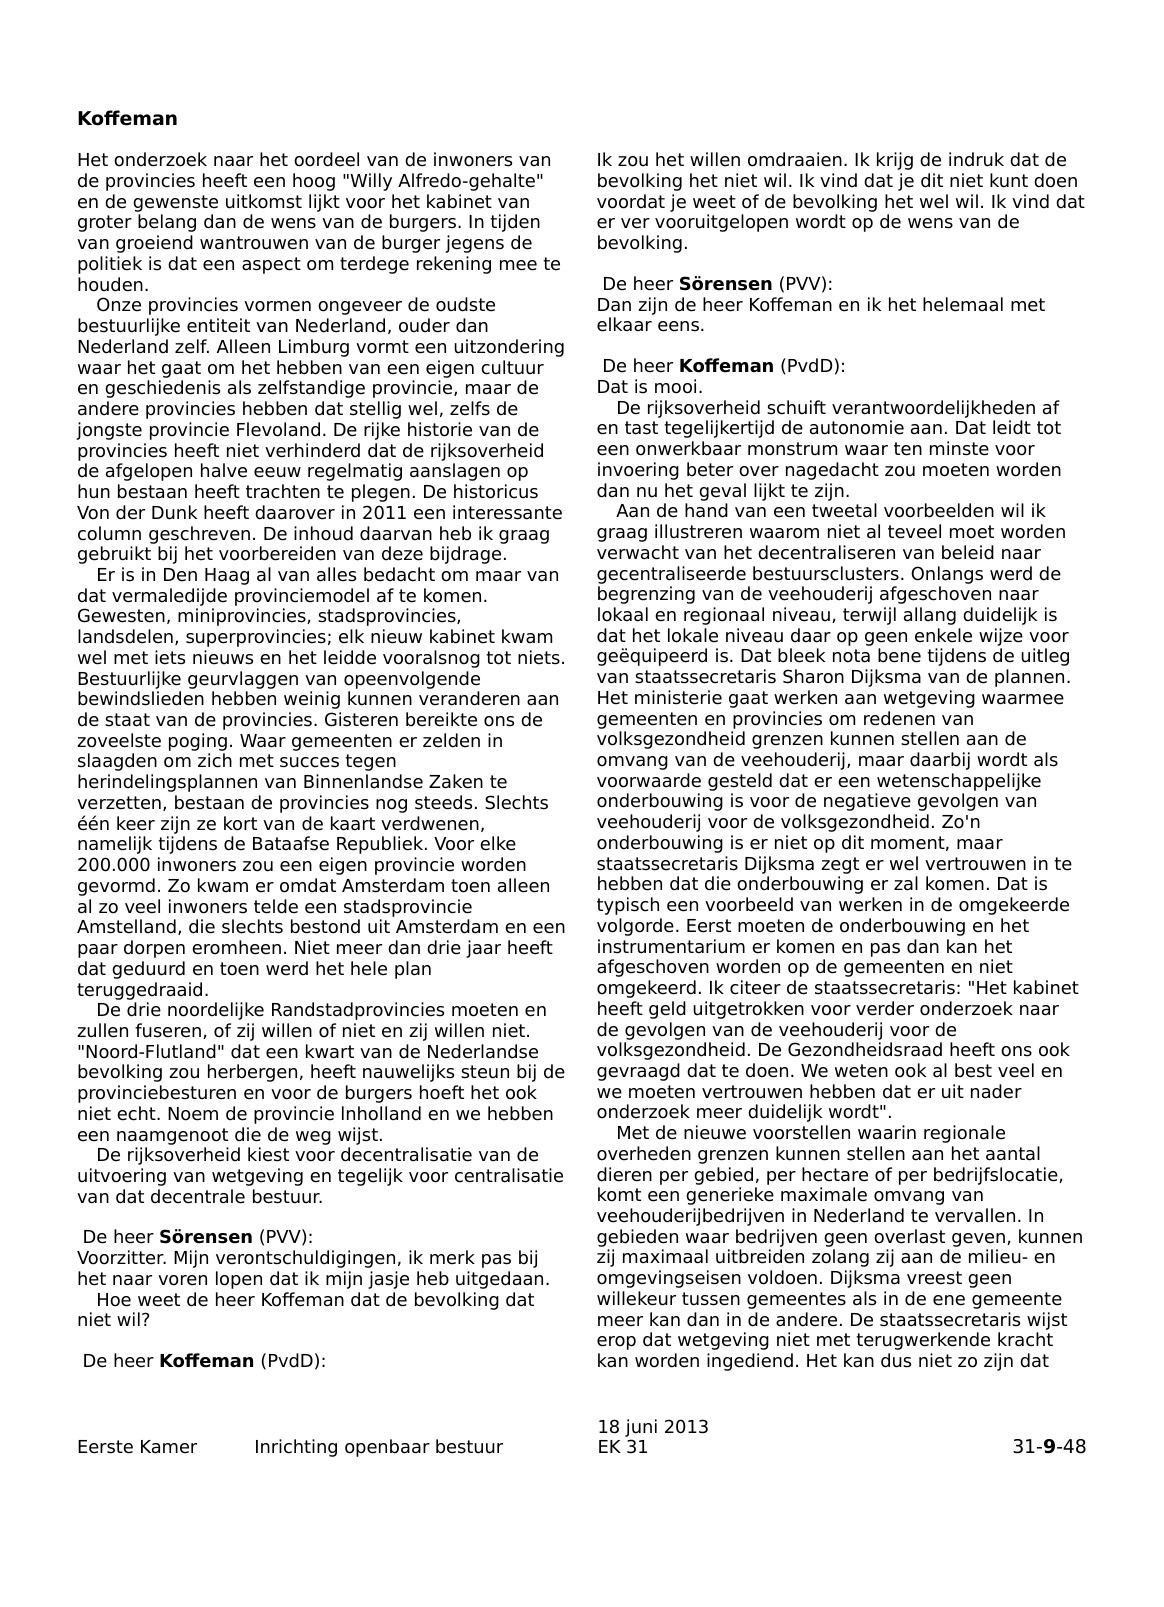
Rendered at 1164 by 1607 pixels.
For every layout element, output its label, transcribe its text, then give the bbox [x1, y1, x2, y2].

text De drie noordelijke Randstadprovincies moeten en zullen fuseren, of zij willen of niet en zij willen niet. "Noord-Flutland" dat een kwart van de Nederlandse bevolking zou herbergen, heeft nauwelijks steun bij de provinciebesturen en voor de burgers hoeft het ook niet echt. Noem de provincie lnholland en we hebben een naamgenoot die de weg wijst. [77, 1000, 567, 1145]
text Onze provincies vormen ongeveer de oudste bestuurlijke entiteit van Nederland, ouder dan Nederland zelf. Alleen Limburg vormt een uitzondering waar het gaat om het hebben van een eigen cultuur en geschiedenis als zelfstandige provincie, maar de andere provincies hebben dat stellig wel, zelfs de jongste provincie Flevoland. De rijke historie van de provincies heeft niet verhinderd dat de rijksoverheid de afgelopen halve eeuw regelmatig aanslagen op hun bestaan heeft trachten te plegen. De historicus Von der Dunk heeft daarover in 2011 een interessante column geschreven. De inhoud daarvan heb ik graag gebruikt bij het voorbereiden van deze bijdrage. [77, 295, 567, 565]
text Hoe weet de heer Koffeman dat de bevolking dat niet wil? [77, 1289, 567, 1331]
text Het onderzoek naar het oordeel van de inwoners van de provincies heeft een hoog "Willy Alfredo-gehalte" en de gewenste uitkomst lijkt voor het kabinet van groter belang dan de wens van de burgers. In tijden van groeiend wantrouwen van de burger jegens de politiek is dat een aspect om terdege rekening mee te houden. [77, 150, 567, 295]
text Dat is mooi. [596, 377, 1087, 397]
text Dan zijn de heer Koffeman en ik het helemaal met elkaar eens. [596, 294, 1087, 336]
text De heer Sörensen (PVV): [596, 274, 1087, 294]
text De heer Koffeman (PvdD): [596, 356, 1087, 377]
text De rijksoverheid schuift verantwoordelijkheden af en tast tegelijkertijd de autonomie aan. Dat leidt tot een onwerkbaar monstrum waar ten minste voor invoering beter over nagedacht zou moeten worden dan nu het geval lijkt te zijn. [596, 397, 1087, 501]
text De heer Koffeman (PvdD): [77, 1351, 567, 1372]
text Ik zou het willen omdraaien. Ik krijg de indruk dat de bevolking het niet wil. Ik vind dat je dit niet kunt doen voordat je weet of de bevolking het wel wil. Ik vind dat er ver vooruitgelopen wordt op de wens van de bevolking. [596, 150, 1087, 254]
text Voorzitter. Mijn verontschuldigingen, ik merk pas bij het naar voren lopen dat ik mijn jasje heb uitgedaan. [77, 1248, 567, 1289]
text Met de nieuwe voorstellen waarin regionale overheden grenzen kunnen stellen aan het aantal dieren per gebied, per hectare of per bedrijfslocatie, komt een generieke maximale omvang van veehouderijbedrijven in Nederland te vervallen. In gebieden waar bedrijven geen overlast geven, kunnen zij maximaal uitbreiden zolang zij aan de milieu- en omgevingseisen voldoen. Dijksma vreest geen willekeur tussen gemeentes als in de ene gemeente meer kan dan in de andere. De staatssecretaris wijst erop dat wetgeving niet met terugwerkende kracht kan worden ingediend. Het kan dus niet zo zijn dat [596, 1123, 1087, 1372]
text De rijksoverheid kiest voor decentralisatie van de uitvoering van wetgeving en tegelijk voor centralisatie van dat decentrale bestuur. [77, 1145, 567, 1207]
text Er is in Den Haag al van alles bedacht om maar van dat vermaledijde provinciemodel af te komen. Gewesten, miniprovincies, stadsprovincies, landsdelen, superprovincies; elk nieuw kabinet kwam wel met iets nieuws en het leidde vooralsnog tot niets. Bestuurlijke geurvlaggen van opeenvolgende bewindslieden hebben weinig kunnen veranderen aan de staat van de provincies. Gisteren bereikte ons de zoveelste poging. Waar gemeenten er zelden in slaagden om zich met succes tegen herindelingsplannen van Binnenlandse Zaken te verzetten, bestaan de provincies nog steeds. Slechts één keer zijn ze kort van de kaart verdwenen, namelijk tijdens de Bataafse Republiek. Voor elke 200.000 inwoners zou een eigen provincie worden gevormd. Zo kwam er omdat Amsterdam toen alleen al zo veel inwoners telde een stadsprovincie Amstelland, die slechts bestond uit Amsterdam en een paar dorpen eromheen. Niet meer dan drie jaar heeft dat geduurd en toen werd het hele plan teruggedraaid. [77, 565, 567, 1000]
text De heer Sörensen (PVV): [77, 1227, 567, 1248]
text Aan de hand van een tweetal voorbeelden wil ik graag illustreren waarom niet al teveel moet worden verwacht van het decentraliseren van beleid naar gecentraliseerde bestuursclusters. Onlangs werd de begrenzing van de veehouderij afgeschoven naar lokaal en regionaal niveau, terwijl allang duidelijk is dat het lokale niveau daar op geen enkele wijze voor geëquipeerd is. Dat bleek nota bene tijdens de uitleg van staatssecretaris Sharon Dijksma van de plannen. Het ministerie gaat werken aan wetgeving waarmee gemeenten en provincies om redenen van volksgezondheid grenzen kunnen stellen aan de omvang van de veehouderij, maar daarbij wordt als voorwaarde gesteld dat er een wetenschappelijke onderbouwing is voor de negatieve gevolgen van veehouderij voor de volksgezondheid. Zo'n onderbouwing is er niet op dit moment, maar staatssecretaris Dijksma zegt er wel vertrouwen in te hebben dat die onderbouwing er zal komen. Dat is typisch een voorbeeld van werken in de omgekeerde volgorde. Eerst moeten de onderbouwing en het instrumentarium er komen en pas dan kan het afgeschoven worden op de gemeenten en niet omgekeerd. Ik citeer de staatssecretaris: "Het kabinet heeft geld uitgetrokken voor verder onderzoek naar de gevolgen van de veehouderij voor de volksgezondheid. De Gezondheidsraad heeft ons ook gevraagd dat te doen. We weten ook al best veel en we moeten vertrouwen hebben dat er uit nader onderzoek meer duidelijk wordt". [596, 501, 1087, 1123]
